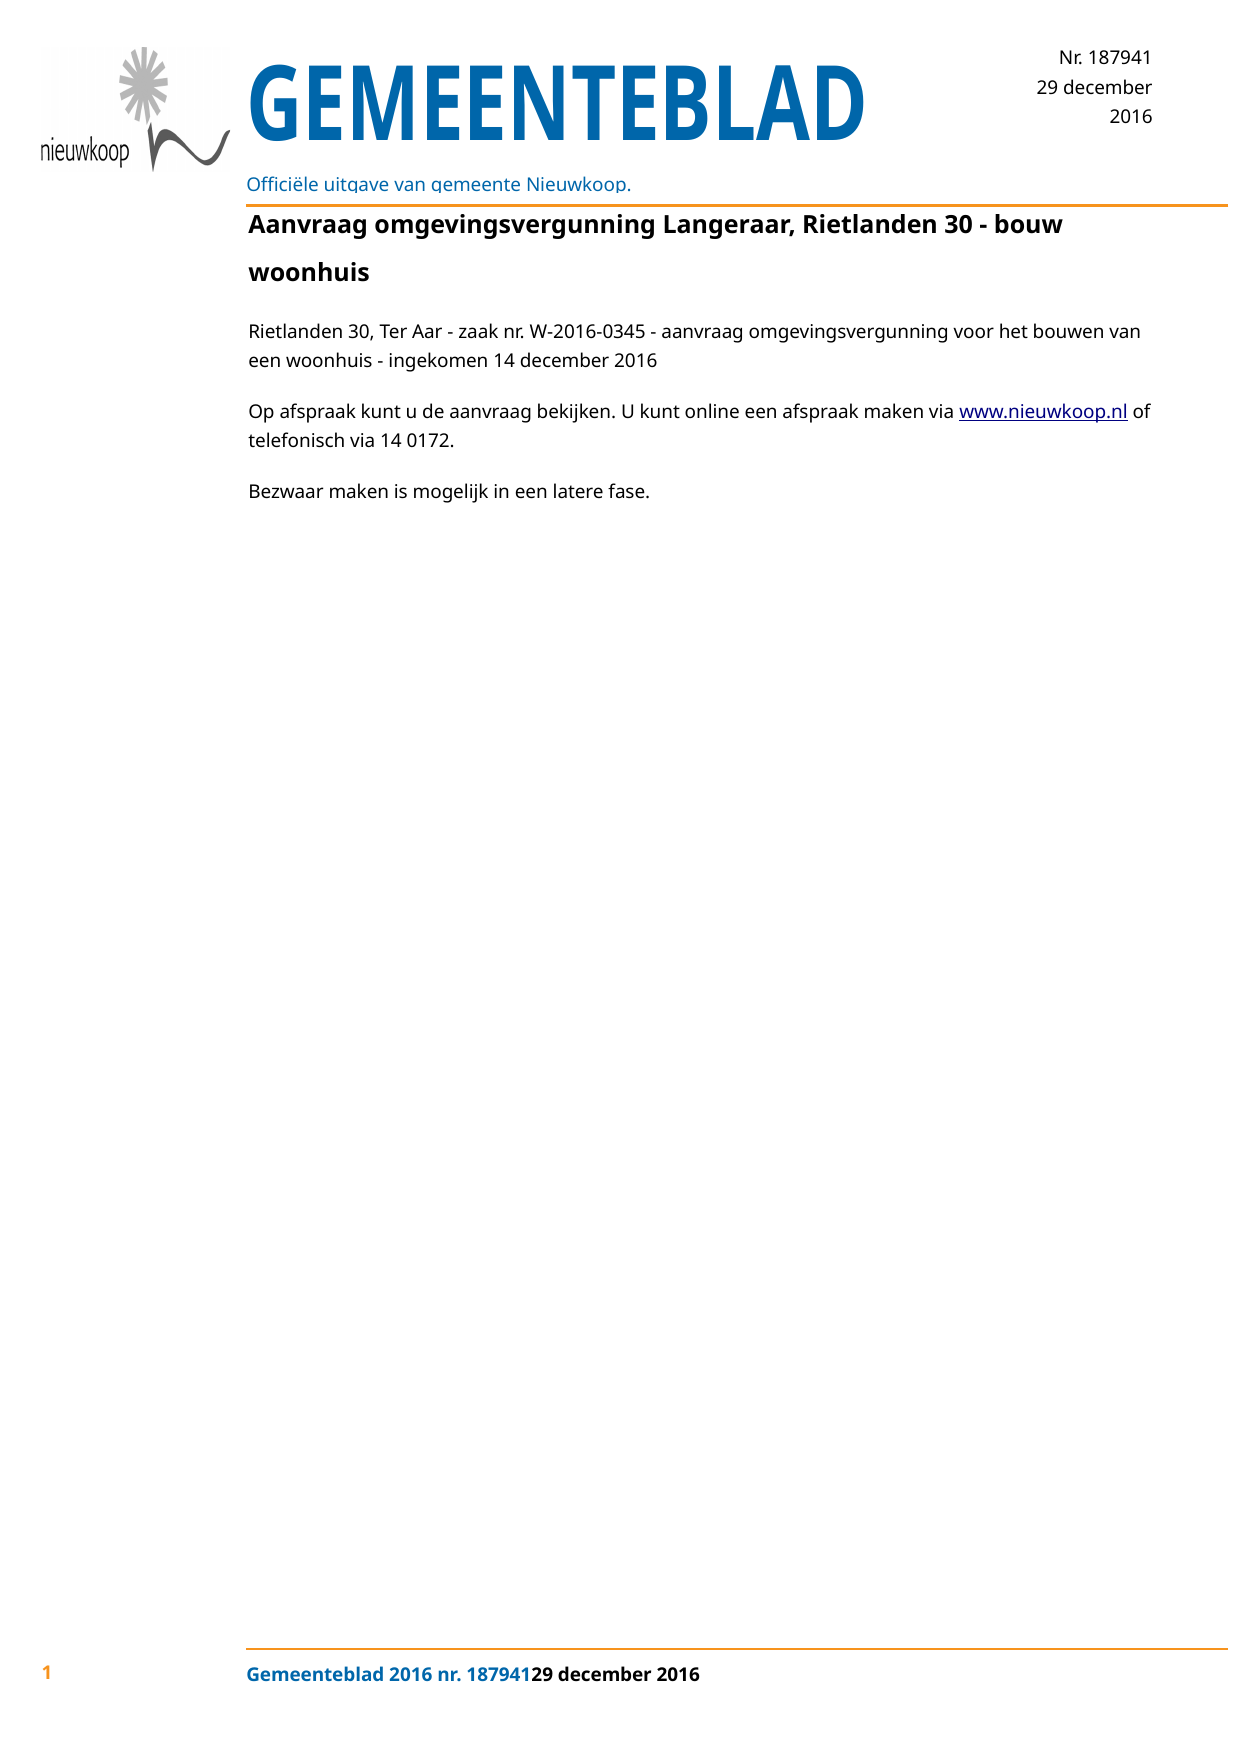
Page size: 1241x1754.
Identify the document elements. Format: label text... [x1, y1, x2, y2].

text Op afspraak kunt u de aanvraag bekijken. U kunt online een afspraak maken via www.nieuwkoop.nl of telefonisch via 14 0172. [248, 398, 1152, 453]
text Rietlanden 30, Ter Aar - zaak nr. W-2016-0345 - aanvraag omgevingsvergunning voor het bouwen van een woonhuis - ingekomen 14 december 2016 [248, 318, 1152, 373]
text Bezwaar maken is mogelijk in een latere fase. [248, 478, 1152, 504]
text Aanvraag omgevingsvergunning Langeraar, Rietlanden 30 - bouw woonhuis [248, 207, 1152, 288]
picture [41, 47, 231, 172]
